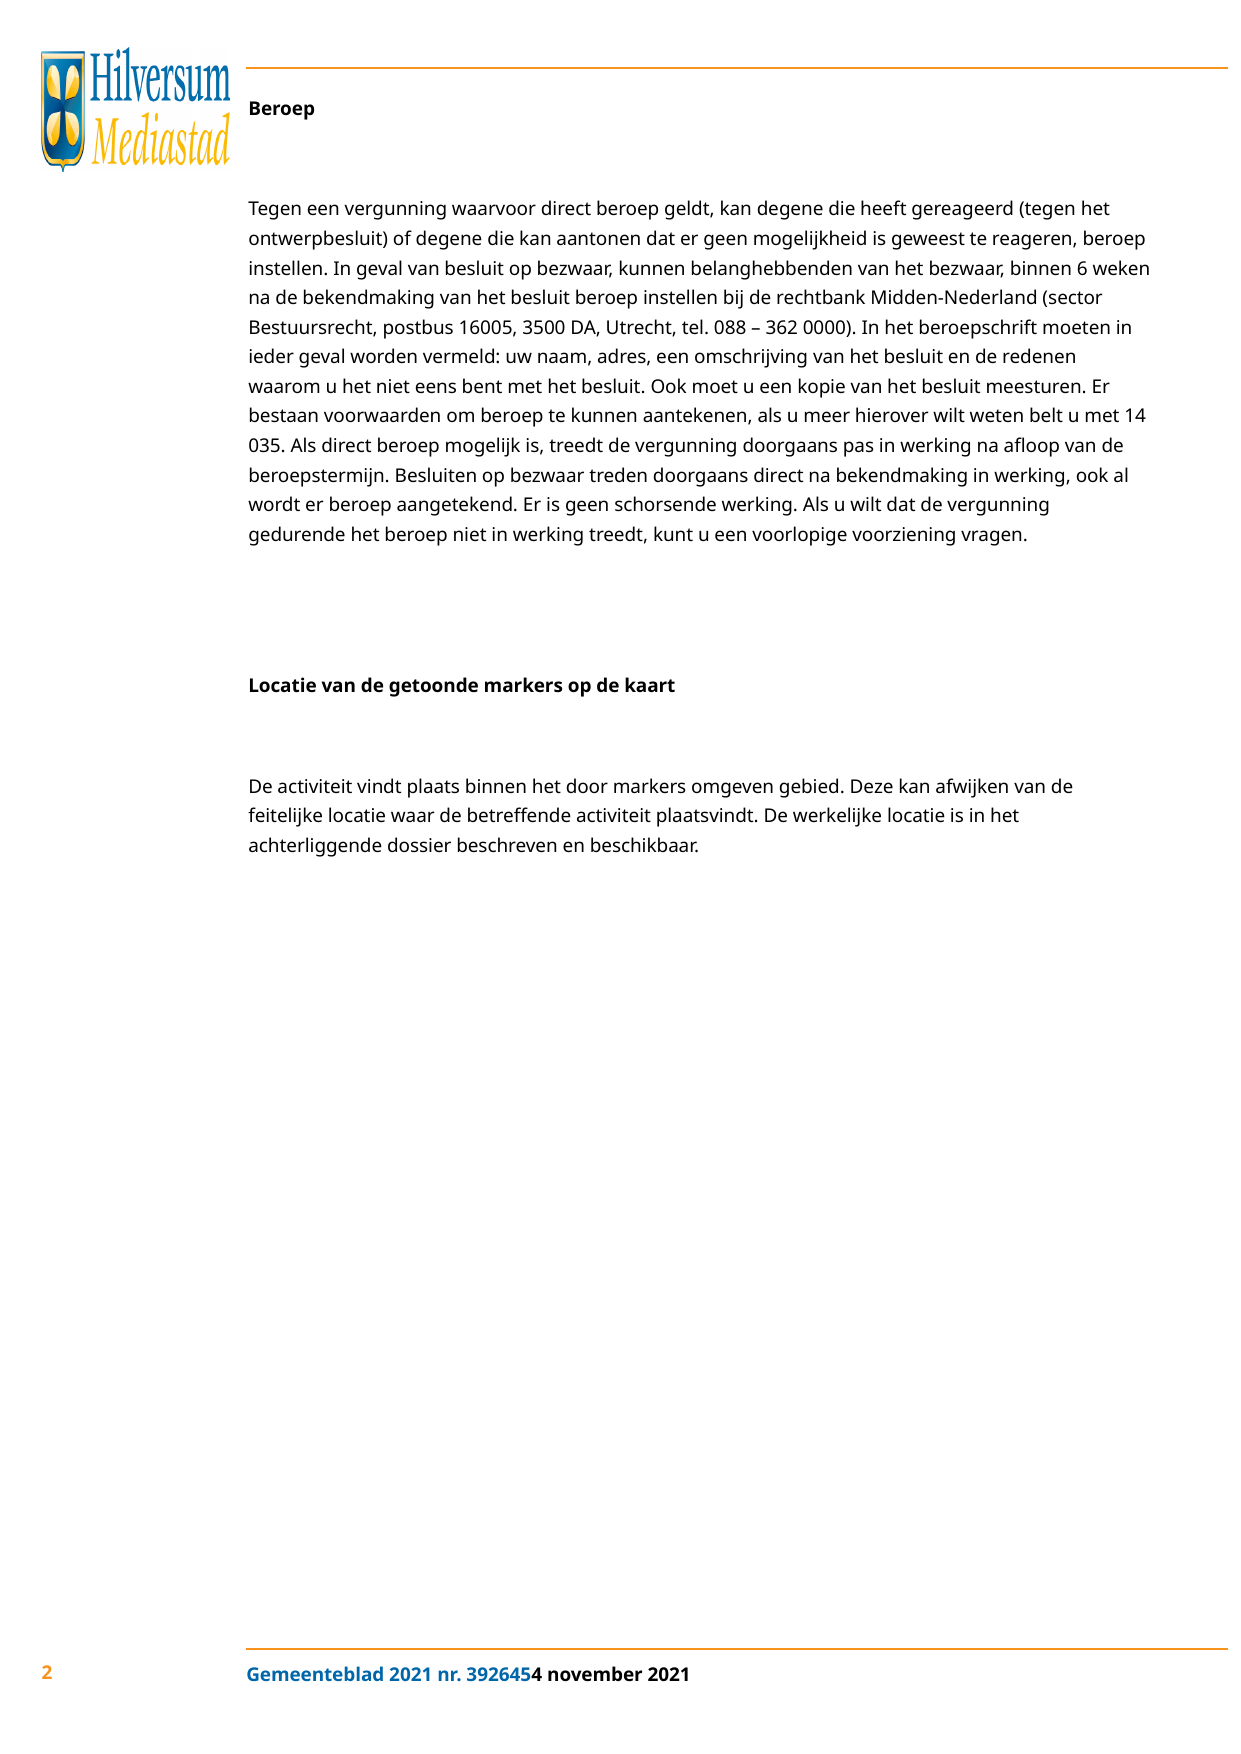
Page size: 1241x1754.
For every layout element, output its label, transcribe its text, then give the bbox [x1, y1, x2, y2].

picture [41, 47, 231, 172]
text Beroep [248, 95, 1152, 121]
text De activiteit vindt plaats binnen het door markers omgeven gebied. Deze kan afwijken van de feitelijke locatie waar de betreffende activiteit plaatsvindt. De werkelijke locatie is in het achterliggende dossier beschreven en beschikbaar. [248, 773, 1152, 858]
text Locatie van de getoonde markers op de kaart [248, 672, 1152, 698]
text Tegen een vergunning waarvoor direct beroep geldt, kan degene die heeft gereageerd (tegen het ontwerpbesluit) of degene die kan aantonen dat er geen mogelijkheid is geweest te reageren, beroep instellen. In geval van besluit op bezwaar, kunnen belanghebbenden van het bezwaar, binnen 6 weken na de bekendmaking van het besluit beroep instellen bij de rechtbank Midden-Nederland (sector Bestuursrecht, postbus 16005, 3500 DA, Utrecht, tel. 088 – 362 0000). In het beroepschrift moeten in ieder geval worden vermeld: uw naam, adres, een omschrijving van het besluit en de redenen waarom u het niet eens bent met het besluit. Ook moet u een kopie van het besluit meesturen. Er bestaan voorwaarden om beroep te kunnen aantekenen, als u meer hierover wilt weten belt u met 14 035. Als direct beroep mogelijk is, treedt de vergunning doorgaans pas in werking na afloop van de beroepstermijn. Besluiten op bezwaar treden doorgaans direct na bekendmaking in werking, ook al wordt er beroep aangetekend. Er is geen schorsende werking. Als u wilt dat de vergunning gedurende het beroep niet in werking treedt, kunt u een voorlopige voorziening vragen. [248, 196, 1152, 547]
